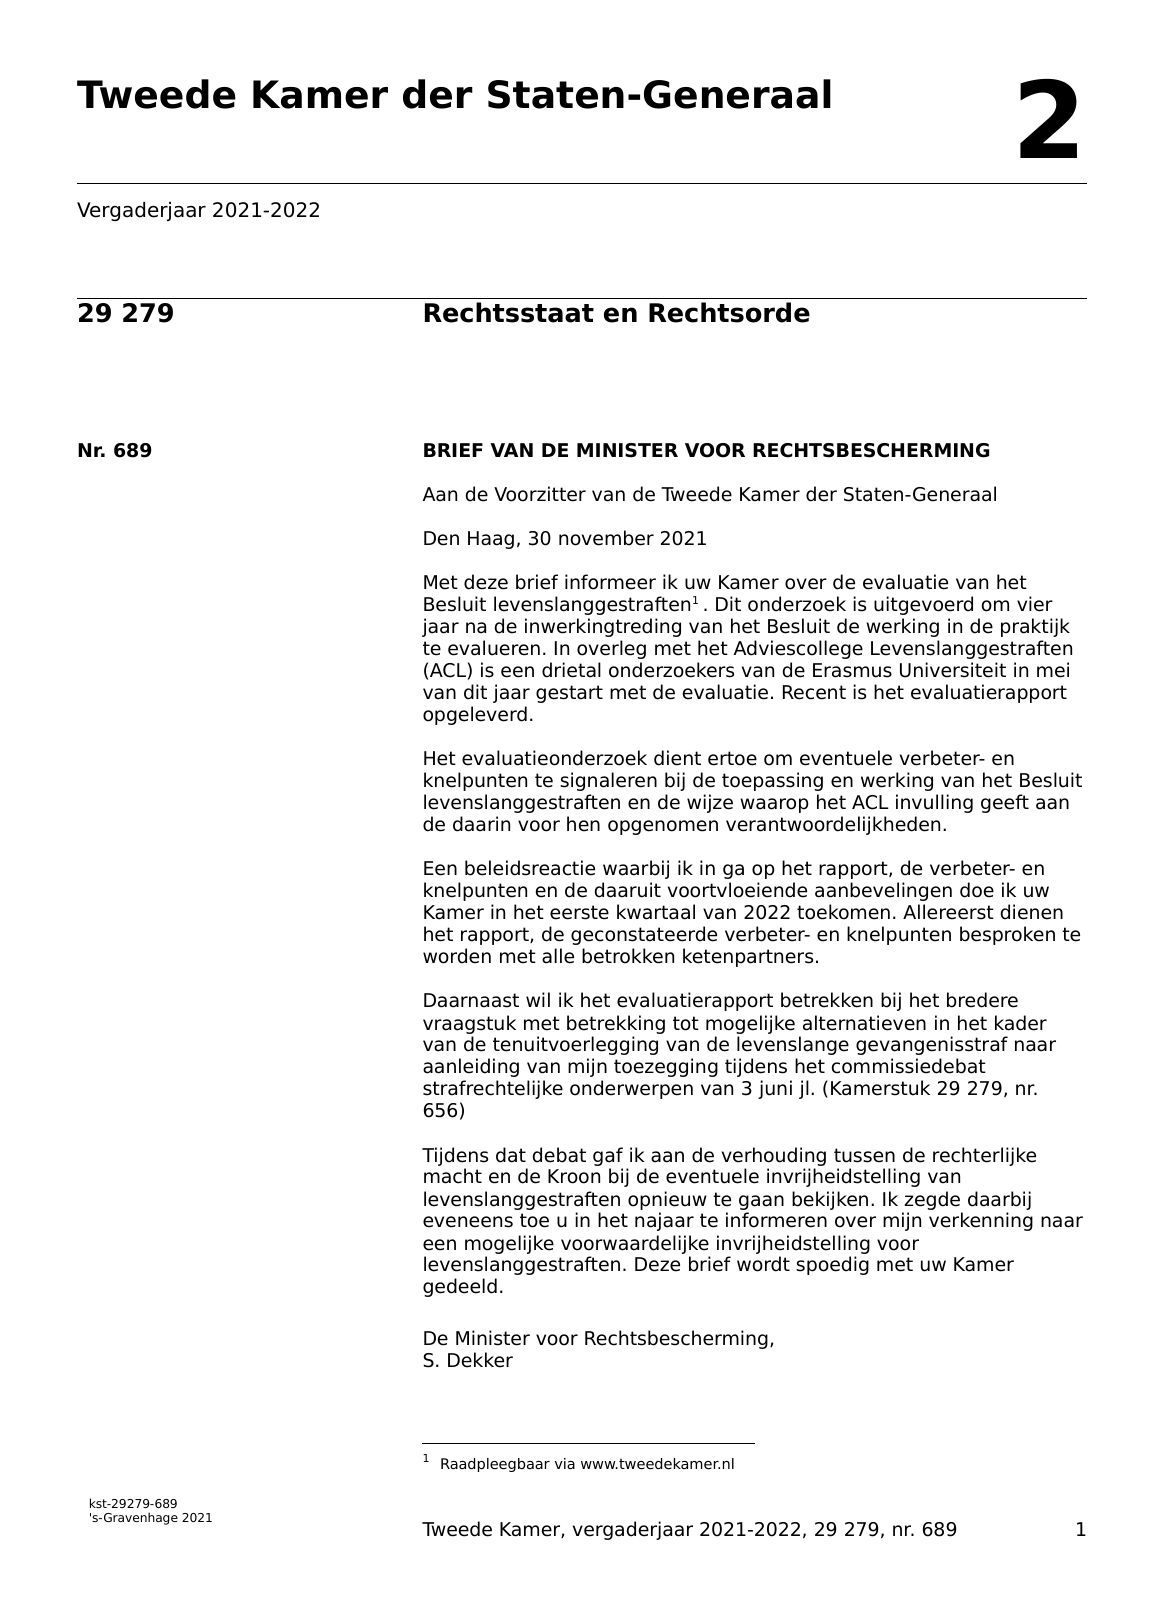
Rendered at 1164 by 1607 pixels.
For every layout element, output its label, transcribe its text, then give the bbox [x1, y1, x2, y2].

text Daarnaast wil ik het evaluatierapport betrekken bij het bredere vraagstuk met betrekking tot mogelijke alternatieven in het kader van de tenuitvoerlegging van de levenslange gevangenisstraf naar aanleiding van mijn toezegging tijdens het commissiedebat strafrechtelijke onderwerpen van 3 juni jl. (Kamerstuk 29 279, nr. 656) [422, 990, 1087, 1122]
subtitle 29 279 Rechtsstaat en Rechtsorde [77, 299, 1087, 329]
text Raadpleegbaar via www.tweedekamer.nl [422, 1452, 1087, 1474]
table_cell Vergaderjaar 2021-2022 [77, 184, 1087, 298]
table_header Tweede Kamer der Staten-Generaal [77, 59, 886, 183]
text Met deze brief informeer ik uw Kamer over de evaluatie van het Besluit levenslanggestraften. Dit onderzoek is uitgevoerd om vier jaar na de inwerkingtreding van het Besluit de werking in de praktijk te evalueren. In overleg met het Adviescollege Levenslanggestraften (ACL) is een drietal onderzoekers van de Erasmus Universiteit in mei van dit jaar gestart met de evaluatie. Recent is het evaluatierapport opgeleverd. [422, 572, 1087, 726]
text Een beleidsreactie waarbij ik in ga op het rapport, de verbeter- en knelpunten en de daaruit voortvloeiende aanbevelingen doe ik uw Kamer in het eerste kwartaal van 2022 toekomen. Allereerst dienen het rapport, de geconstateerde verbeter- en knelpunten besproken te worden met alle betrokken ketenpartners. [422, 858, 1087, 968]
text De Minister voor Rechtsbescherming, S. Dekker [422, 1328, 1087, 1372]
text kst-29279-689 [88, 1497, 323, 1511]
text Aan de Voorzitter van de Tweede Kamer der Staten-Generaal [422, 484, 1087, 506]
text 's-Gravenhage 2021 [88, 1511, 323, 1525]
subtitle Nr. 689 BRIEF VAN DE MINISTER VOOR RECHTSBESCHERMING [77, 440, 1087, 462]
text Tijdens dat debat gaf ik aan de verhouding tussen de rechterlijke macht en de Kroon bij de eventuele invrijheidstelling van levenslanggestraften opnieuw te gaan bekijken. Ik zegde daarbij eveneens toe u in het najaar te informeren over mijn verkenning naar een mogelijke voorwaardelijke invrijheidstelling voor levenslanggestraften. Deze brief wordt spoedig met uw Kamer gedeeld. [422, 1144, 1087, 1298]
text Den Haag, 30 november 2021 [422, 528, 1087, 550]
text Het evaluatieonderzoek dient ertoe om eventuele verbeter- en knelpunten te signaleren bij de toepassing en werking van het Besluit levenslanggestraften en de wijze waarop het ACL invulling geeft aan de daarin voor hen opgenomen verantwoordelijkheden. [422, 748, 1087, 836]
table_header 2 [886, 59, 1087, 183]
